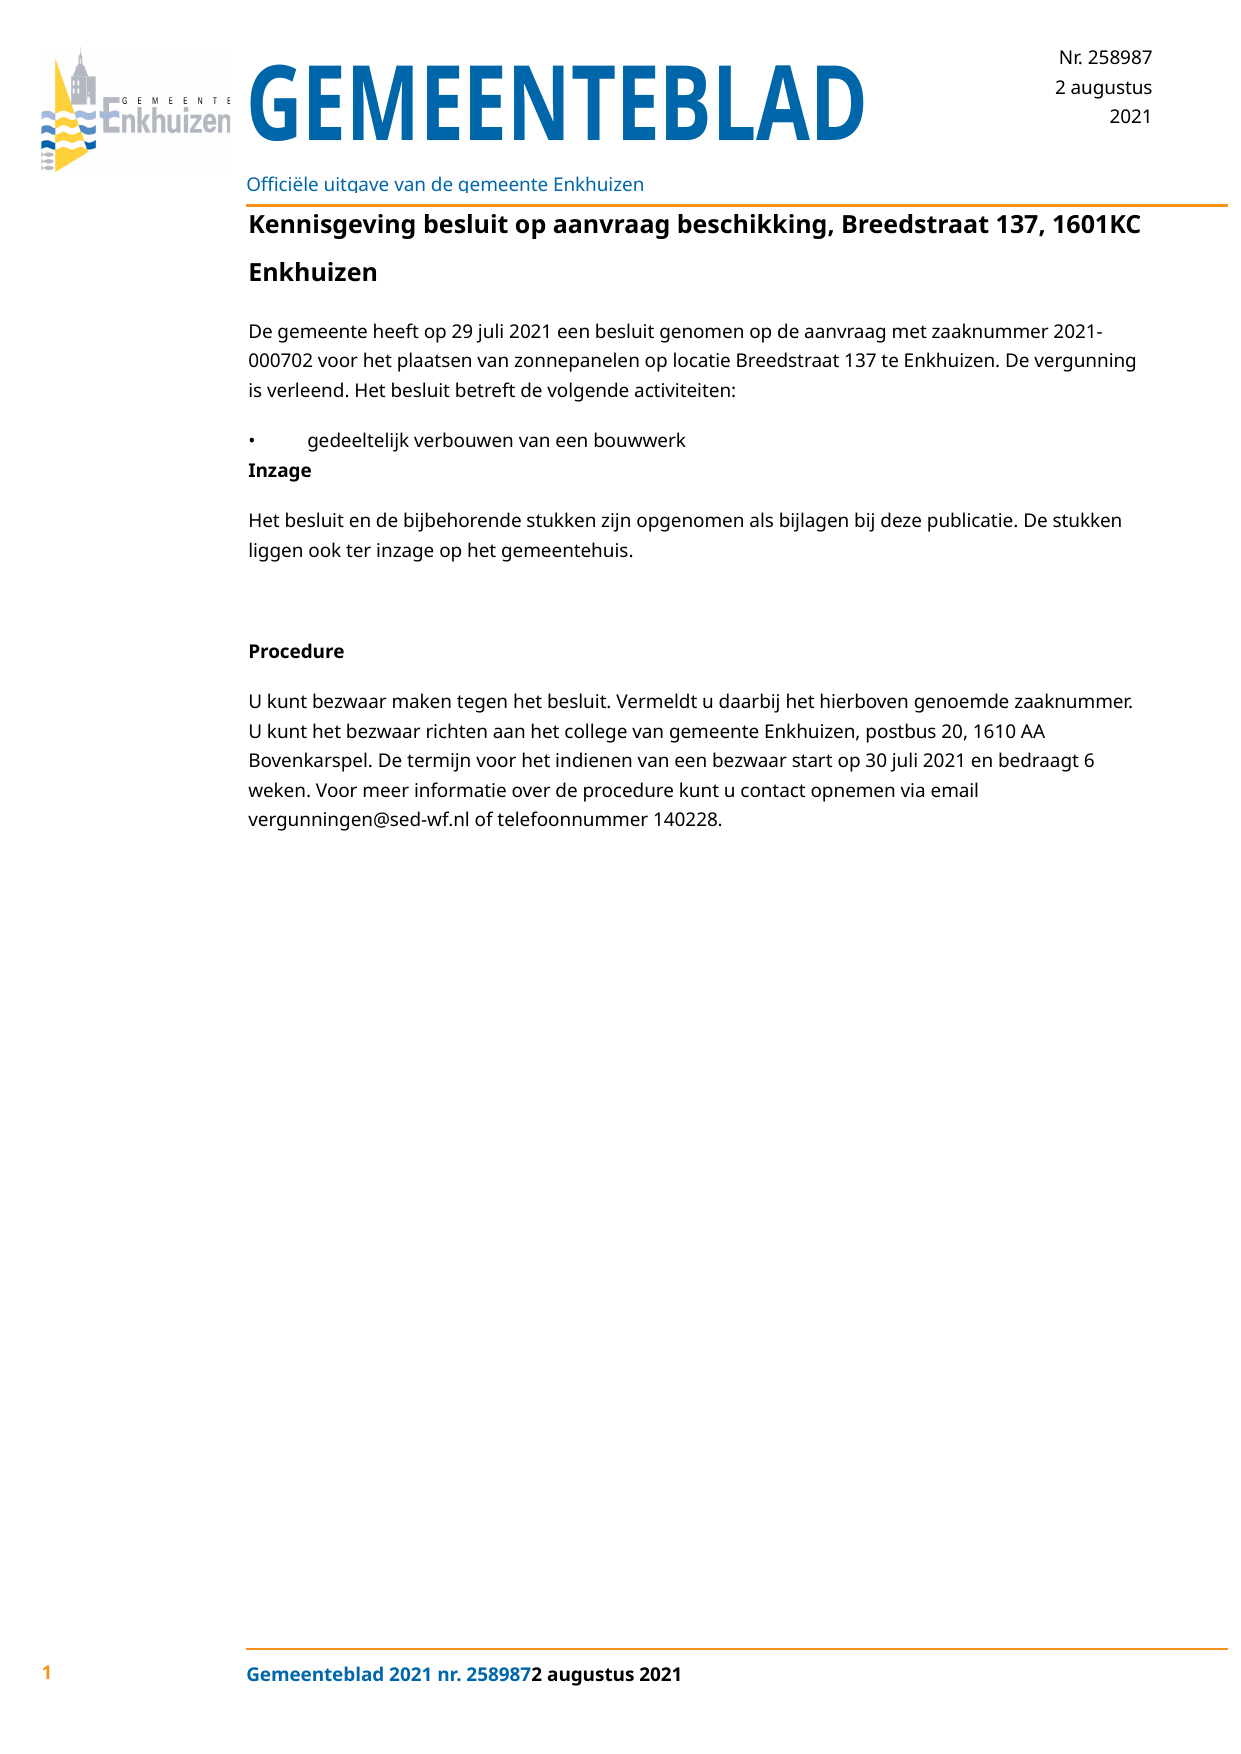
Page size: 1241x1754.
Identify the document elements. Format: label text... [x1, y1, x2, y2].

text Inzage [248, 457, 1152, 483]
text Het besluit en de bijbehorende stukken zijn opgenomen als bijlagen bij deze publicatie. De stukken liggen ook ter inzage op het gemeentehuis. [248, 507, 1152, 563]
text U kunt bezwaar maken tegen het besluit. Vermeldt u daarbij het hierboven genoemde zaaknummer. U kunt het bezwaar richten aan het college van gemeente Enkhuizen, postbus 20, 1610 AA Bovenkarspel. De termijn voor het indienen van een bezwaar start op 30 juli 2021 en bedraagt 6 weken. Voor meer informatie over de procedure kunt u contact opnemen via email vergunningen@sed-wf.nl of telefoonnummer 140228. [248, 688, 1152, 832]
text Procedure [248, 638, 1152, 664]
list gedeeltelijk verbouwen van een bouwwerk [248, 427, 1152, 453]
text Kennisgeving besluit op aanvraag beschikking, Breedstraat 137, 1601KC Enkhuizen [248, 207, 1152, 288]
picture [41, 47, 231, 172]
text De gemeente heeft op 29 juli 2021 een besluit genomen op de aanvraag met zaaknummer 2021-000702 voor het plaatsen van zonnepanelen op locatie Breedstraat 137 te Enkhuizen. De vergunning is verleend. Het besluit betreft de volgende activiteiten: [248, 318, 1152, 403]
